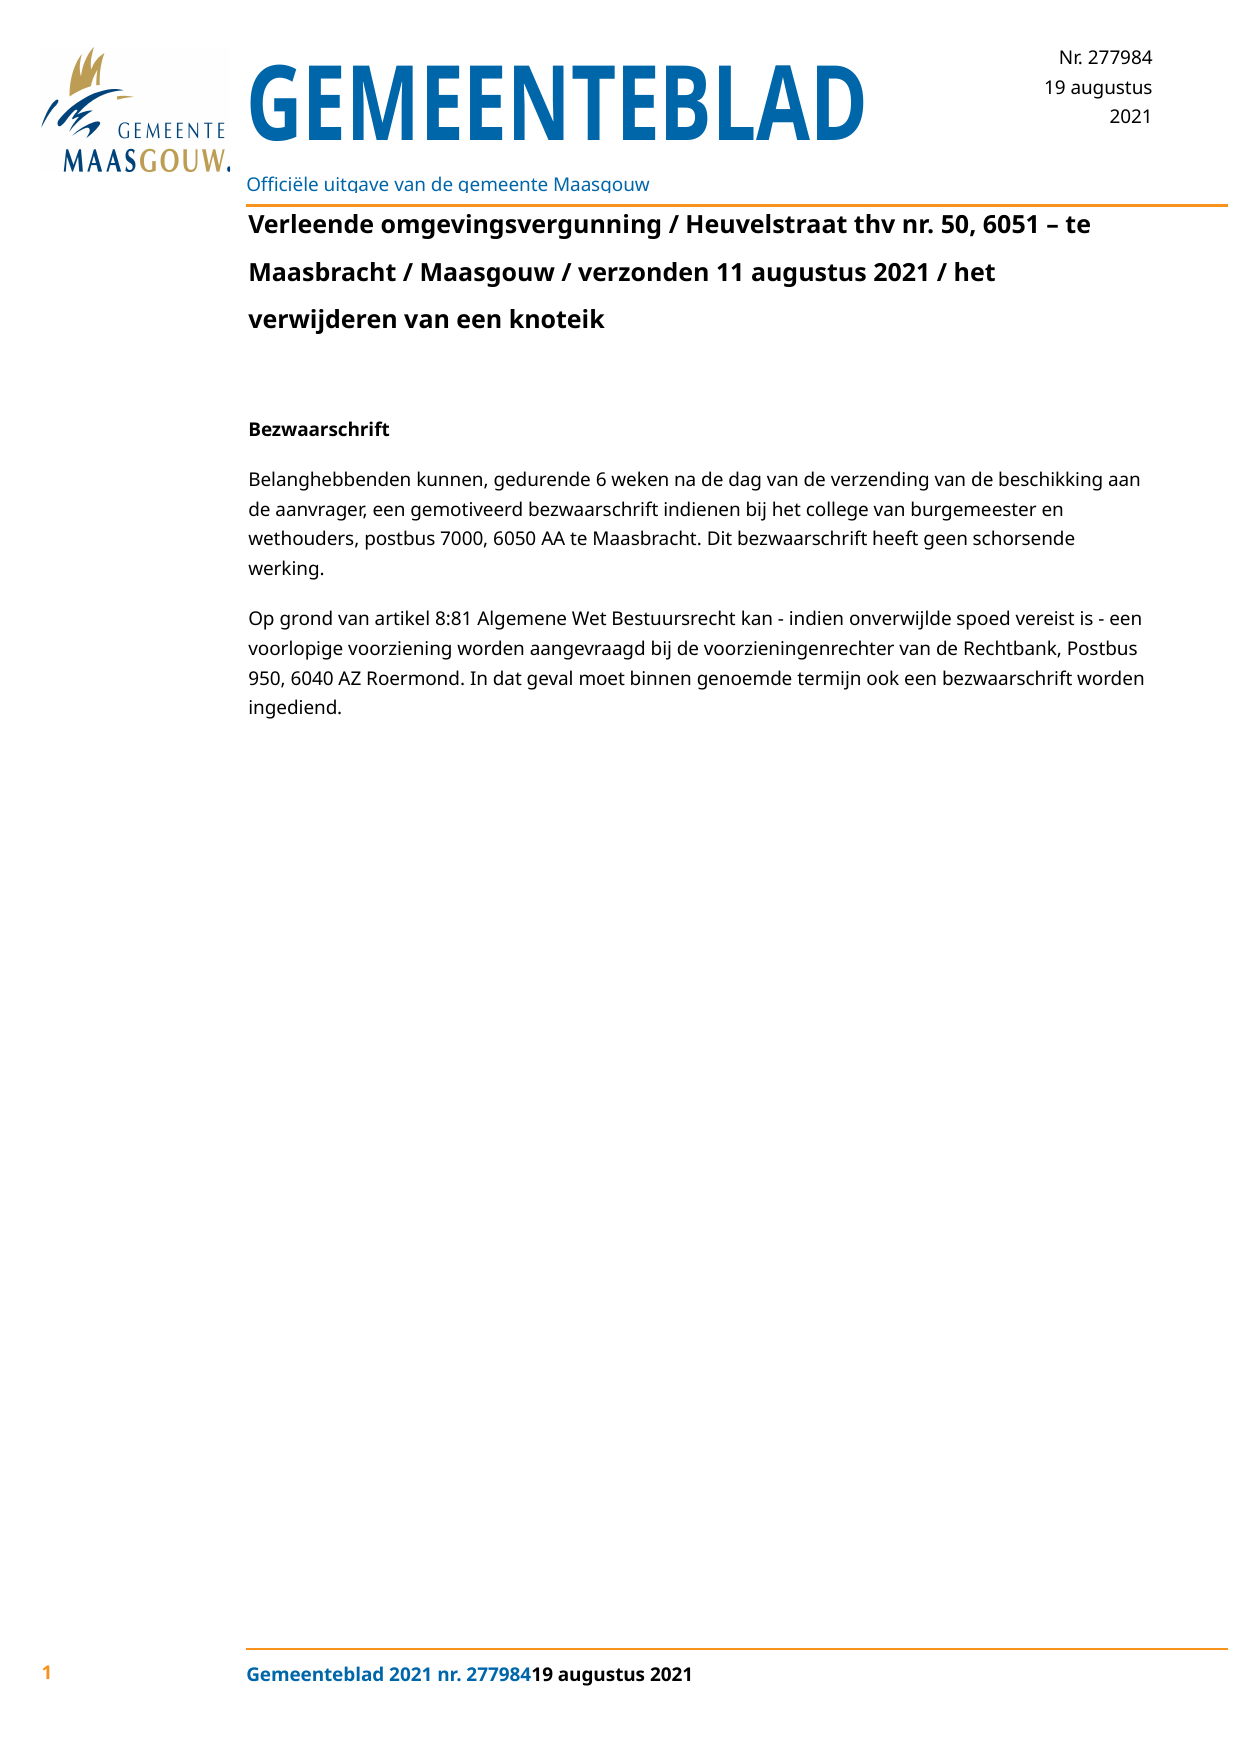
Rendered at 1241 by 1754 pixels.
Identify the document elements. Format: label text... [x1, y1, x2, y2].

picture [41, 47, 231, 172]
text Bezwaarschrift [248, 416, 1152, 442]
text Verleende omgevingsvergunning / Heuvelstraat thv nr. 50, 6051 – te Maasbracht / Maasgouw / verzonden 11 augustus 2021 / het verwijderen van een knoteik [248, 207, 1152, 336]
text Op grond van artikel 8:81 Algemene Wet Bestuursrecht kan - indien onverwijlde spoed vereist is - een voorlopige voorziening worden aangevraagd bij de voorzieningenrechter van de Rechtbank, Postbus 950, 6040 AZ Roermond. In dat geval moet binnen genoemde termijn ook een bezwaarschrift worden ingediend. [248, 606, 1152, 720]
text Belanghebbenden kunnen, gedurende 6 weken na de dag van de verzending van de beschikking aan de aanvrager, een gemotiveerd bezwaarschrift indienen bij het college van burgemeester en wethouders, postbus 7000, 6050 AA te Maasbracht. Dit bezwaarschrift heeft geen schorsende werking. [248, 466, 1152, 581]
